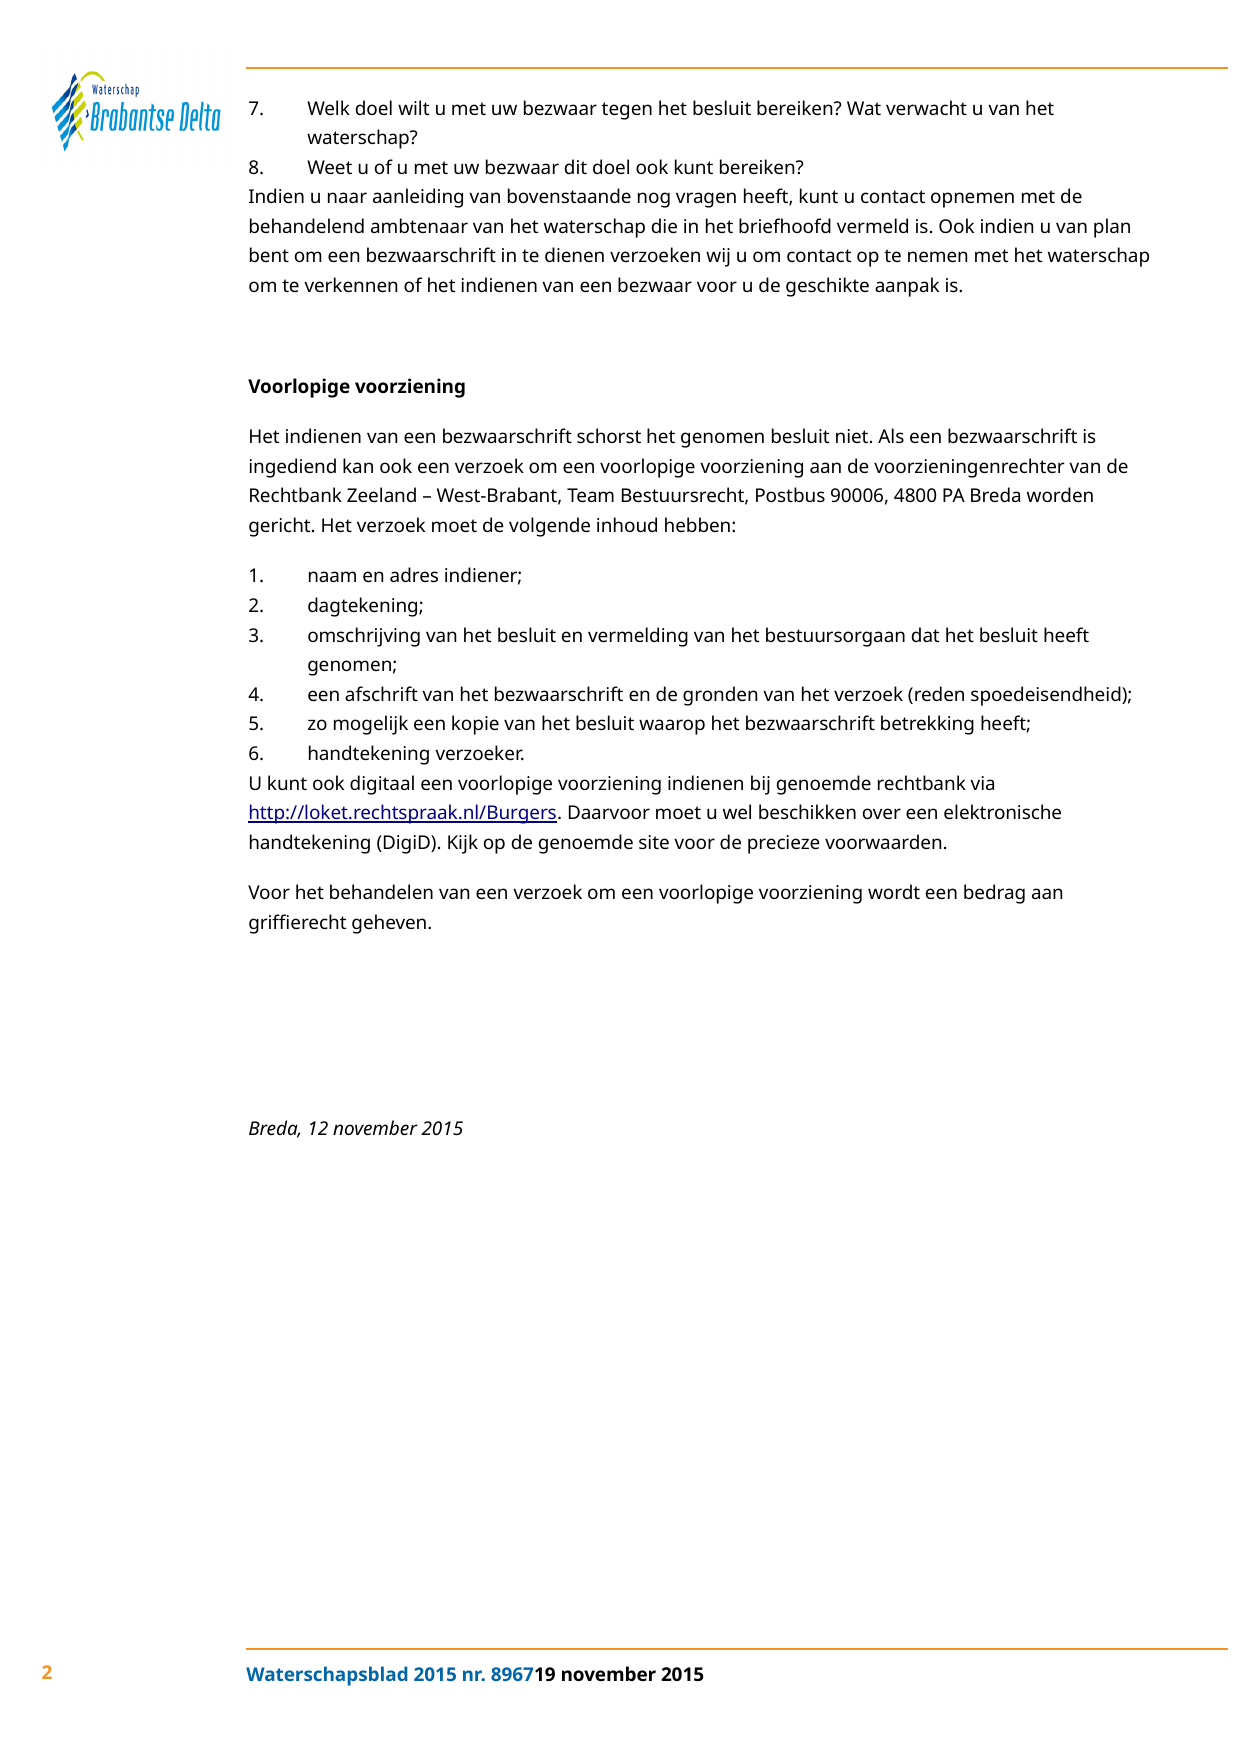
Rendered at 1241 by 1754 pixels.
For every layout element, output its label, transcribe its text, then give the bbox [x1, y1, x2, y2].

text Voorlopige voorziening [248, 373, 1152, 399]
picture [41, 47, 231, 172]
list naam en adres indiener; [248, 563, 1152, 588]
list omschrijving van het besluit en vermelding van het bestuursorgaan dat het besluit heeft genomen; [248, 622, 1152, 677]
list een afschrift van het bezwaarschrift en de gronden van het verzoek (reden spoedeisendheid); [248, 681, 1152, 707]
text Het indienen van een bezwaarschrift schorst het genomen besluit niet. Als een bezwaarschrift is ingediend kan ook een verzoek om een voorlopige voorziening aan de voorzieningenrechter van de Rechtbank Zeeland – West-Brabant, Team Bestuursrecht, Postbus 90006, 4800 PA Breda worden gericht. Het verzoek moet de volgende inhoud hebben: [248, 423, 1152, 538]
list zo mogelijk een kopie van het besluit waarop het bezwaarschrift betrekking heeft; [248, 711, 1152, 736]
list Welk doel wilt u met uw bezwaar tegen het besluit bereiken? Wat verwacht u van het waterschap? [248, 95, 1152, 150]
text U kunt ook digitaal een voorlopige voorziening indienen bij genoemde rechtbank via http://loket.rechtspraak.nl/Burgers. Daarvoor moet u wel beschikken over een elektronische handtekening (DigiD). Kijk op de genoemde site voor de precieze voorwaarden. [248, 770, 1152, 855]
text Voor het behandelen van een verzoek om een voorlopige voorziening wordt een bedrag aan griffierecht geheven. [248, 879, 1152, 935]
list dagtekening; [248, 592, 1152, 618]
list Weet u of u met uw bezwaar dit doel ook kunt bereiken? [248, 154, 1152, 180]
text Indien u naar aanleiding van bovenstaande nog vragen heeft, kunt u contact opnemen met de behandelend ambtenaar van het waterschap die in het briefhoofd vermeld is. Ook indien u van plan bent om een bezwaarschrift in te dienen verzoeken wij u om contact op te nemen met het waterschap om te verkennen of het indienen van een bezwaar voor u de geschikte aanpak is. [248, 183, 1152, 298]
text Breda, 12 november 2015 [248, 1116, 1152, 1141]
list handtekening verzoeker. [248, 740, 1152, 766]
